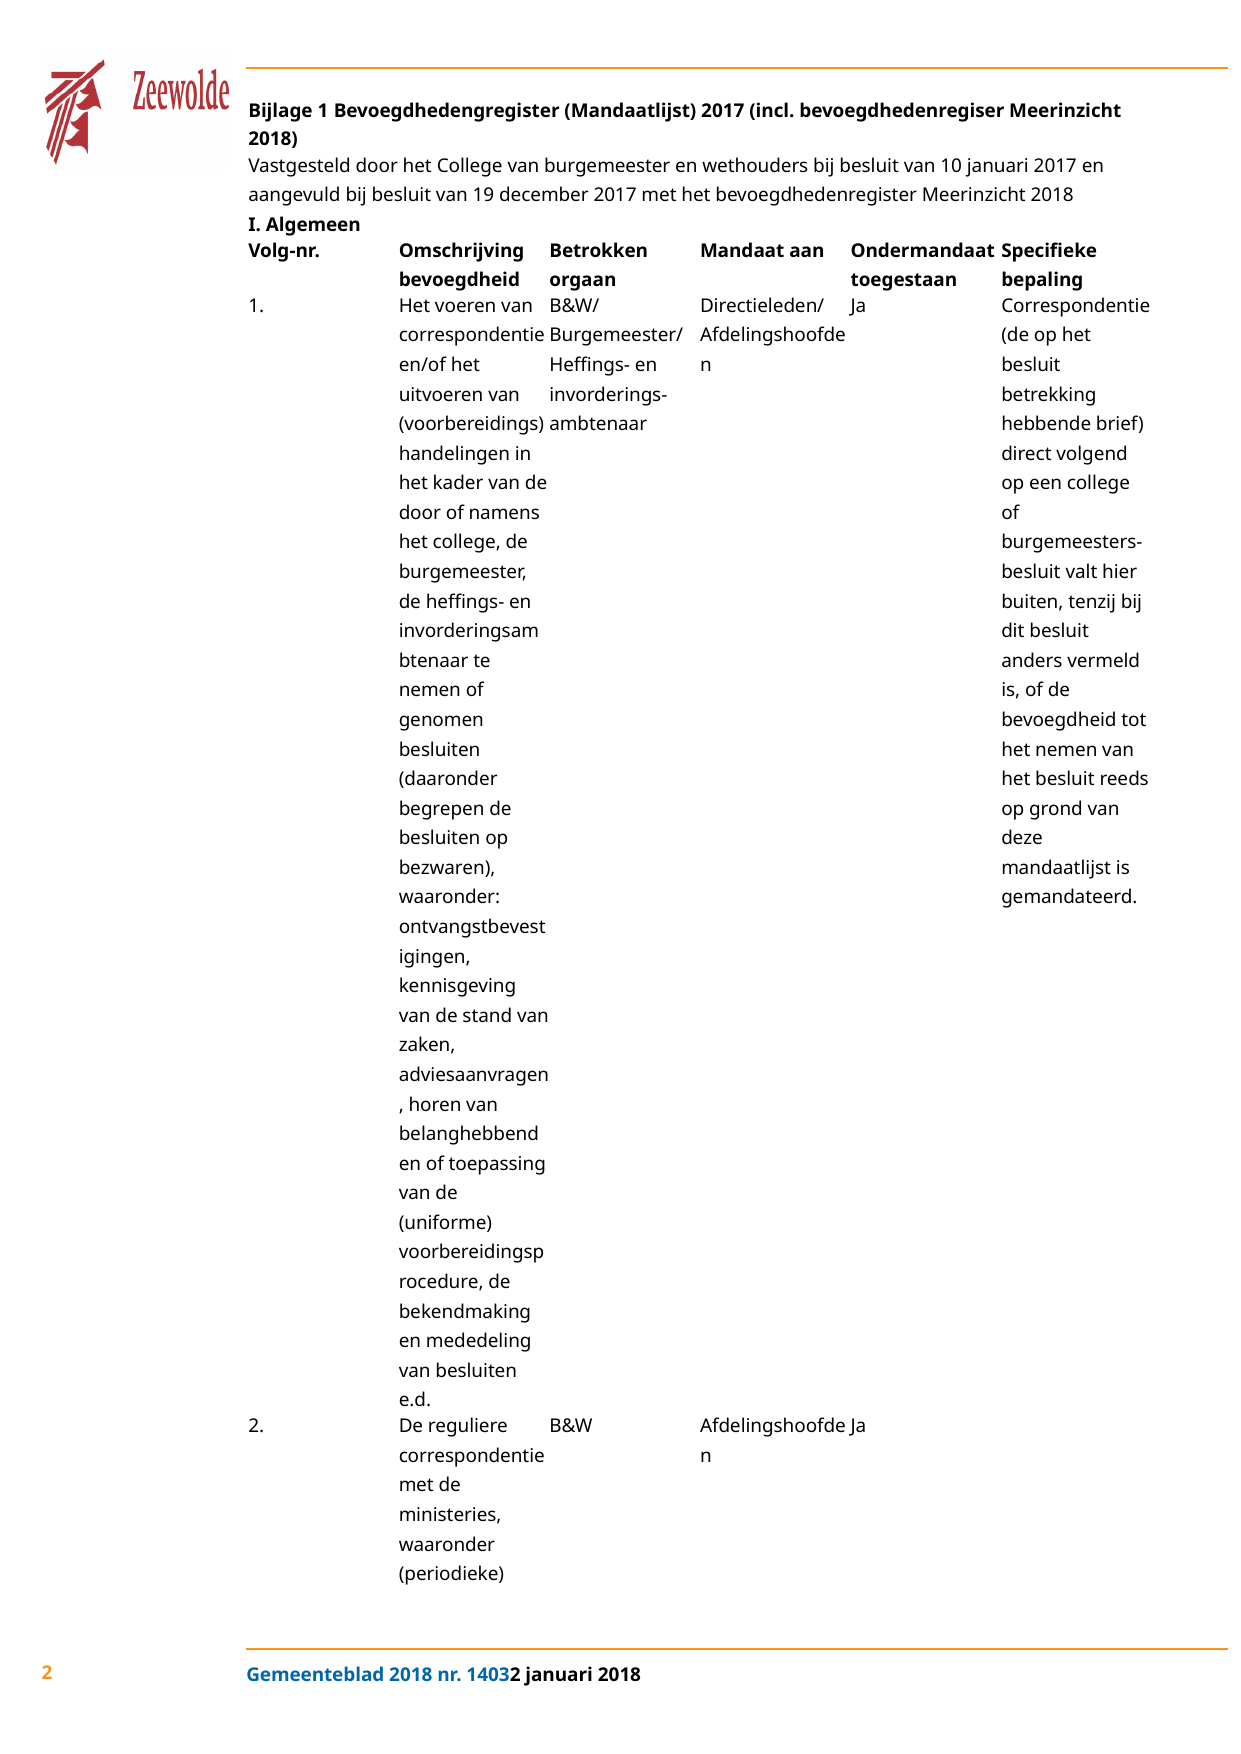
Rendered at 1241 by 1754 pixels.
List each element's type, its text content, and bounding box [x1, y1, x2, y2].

table_cell Ondermandaat toegestaan [850, 237, 1001, 292]
picture [41, 47, 231, 172]
text Vastgesteld door het College van burgemeester en wethouders bij besluit van 10 januari 2017 en aangevuld bij besluit van 19 december 2017 met het bevoegdhedenregister Meerinzicht 2018 [248, 152, 1152, 207]
text Bijlage 1 Bevoegdhedengregister (Mandaatlijst) 2017 (incl. bevoegdhedenregiser Meerinzicht 2018) [248, 95, 1152, 152]
table_cell Directieleden/ Afdelingshoofden [700, 292, 850, 1412]
table_cell Ja [850, 1413, 1001, 1586]
table_header I. Algemeen [248, 211, 1152, 237]
table_cell Specifieke bepaling [1001, 237, 1152, 292]
table_cell Het voeren van correspondentie en/of het uitvoeren van (voorbereidings)handelingen in het kader van de door of namens het college, de burgemeester, de heffings- en invorderingsambtenaar te nemen of genomen besluiten (daaronder begrepen de besluiten op bezwaren), waaronder: ontvangstbevestigingen, kennisgeving van de stand van zaken, adviesaanvragen, horen van belanghebbenden of toepassing van de (uniforme) voorbereidingsprocedure, de bekendmaking en mededeling van besluiten e.d. [399, 292, 549, 1412]
table_cell [248, 1413, 398, 1586]
table_cell Correspondentie (de op het besluit betrekking hebbende brief) direct volgend op een college of burgemeesters-besluit valt hier buiten, tenzij bij dit besluit anders vermeld is, of de bevoegdheid tot het nemen van het besluit reeds op grond van deze mandaatlijst is gemandateerd. [1001, 292, 1152, 1412]
table_cell [248, 292, 398, 1412]
table_cell Volg-nr. [248, 237, 398, 292]
table_cell Mandaat aan [700, 237, 850, 292]
table_cell Betrokken orgaan [549, 237, 700, 292]
table_cell Omschrijving bevoegdheid [399, 237, 549, 292]
table_cell B&W/ Burgemeester/ Heffings- en invorderings-ambtenaar [549, 292, 700, 1412]
table_cell [1001, 1413, 1152, 1586]
table_cell De reguliere correspondentie met de ministeries, waaronder (periodieke) [399, 1413, 549, 1586]
table_cell Afdelingshoofden [700, 1413, 850, 1586]
table_cell Ja [850, 292, 1001, 1412]
table_cell B&W [549, 1413, 700, 1586]
